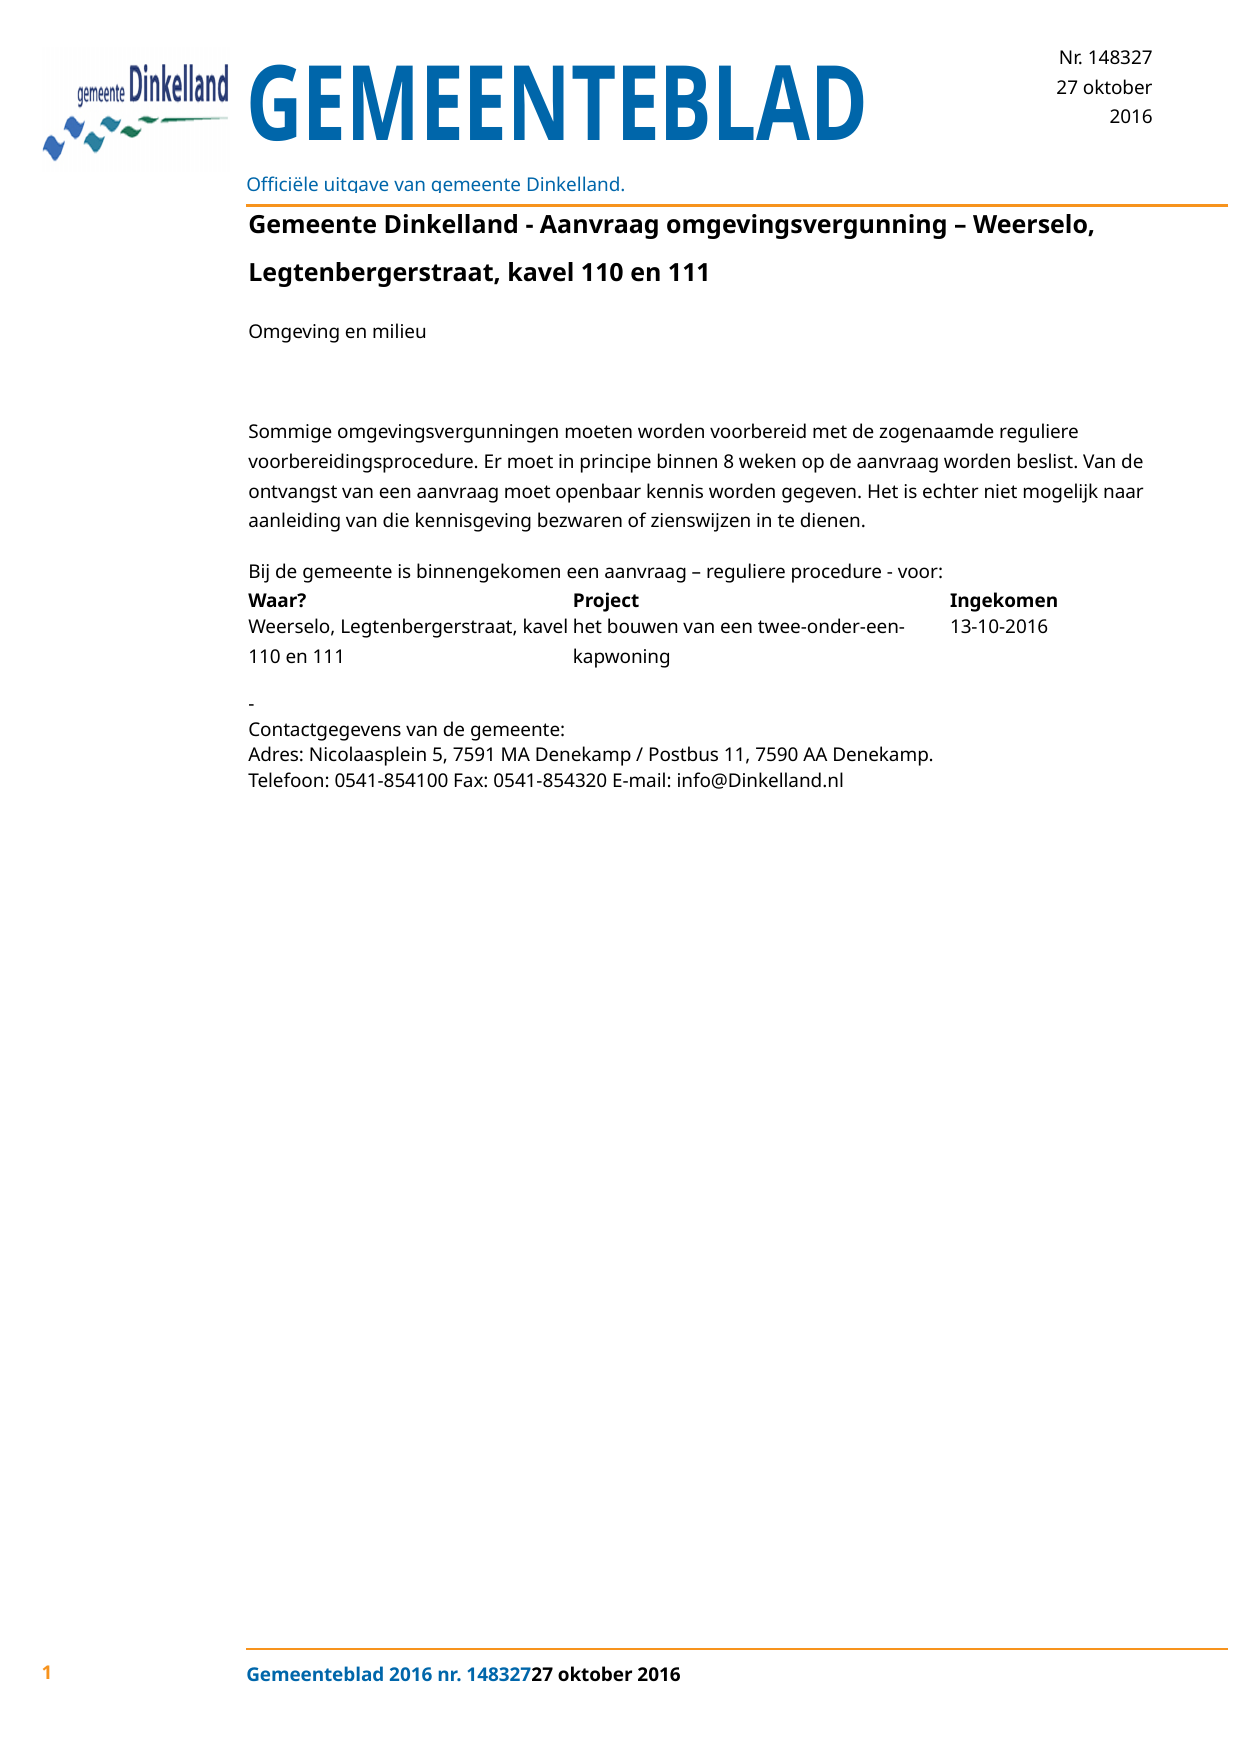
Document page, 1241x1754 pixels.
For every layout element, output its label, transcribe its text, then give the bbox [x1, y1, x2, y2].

text Adres: Nicolaasplein 5, 7591 MA Denekamp / Postbus 11, 7590 AA Denekamp. [248, 742, 1152, 767]
text Omgeving en milieu [248, 318, 1152, 344]
text - [248, 690, 1152, 716]
text Sommige omgevingsvergunningen moeten worden voorbereid met de zogenaamde reguliere voorbereidingsprocedure. Er moet in principe binnen 8 weken op de aanvraag worden beslist. Van de ontvangst van een aanvraag moet openbaar kennis worden gegeven. Het is echter niet mogelijk naar aanleiding van die kennisgeving bezwaren of zienswijzen in te dienen. [248, 419, 1152, 533]
text Telefoon: 0541-854100 Fax: 0541-854320 E-mail: info@Dinkelland.nl [248, 767, 1152, 793]
table_header Waar? [248, 588, 573, 613]
text Bij de gemeente is binnengekomen een aanvraag – reguliere procedure - voor: [248, 558, 1152, 584]
table_header Ingekomen [950, 588, 1152, 613]
text Contactgegevens van de gemeente: [248, 716, 1152, 742]
picture [41, 47, 231, 172]
table_cell Weerselo, Legtenbergerstraat, kavel 110 en 111 [248, 613, 573, 669]
table_cell 13-10-2016 [950, 613, 1152, 669]
table_header Project [573, 588, 950, 613]
text Gemeente Dinkelland - Aanvraag omgevingsvergunning – Weerselo, Legtenbergerstraat, kavel 110 en 111 [248, 207, 1152, 288]
table_cell het bouwen van een twee-onder-een-kapwoning [573, 613, 950, 669]
